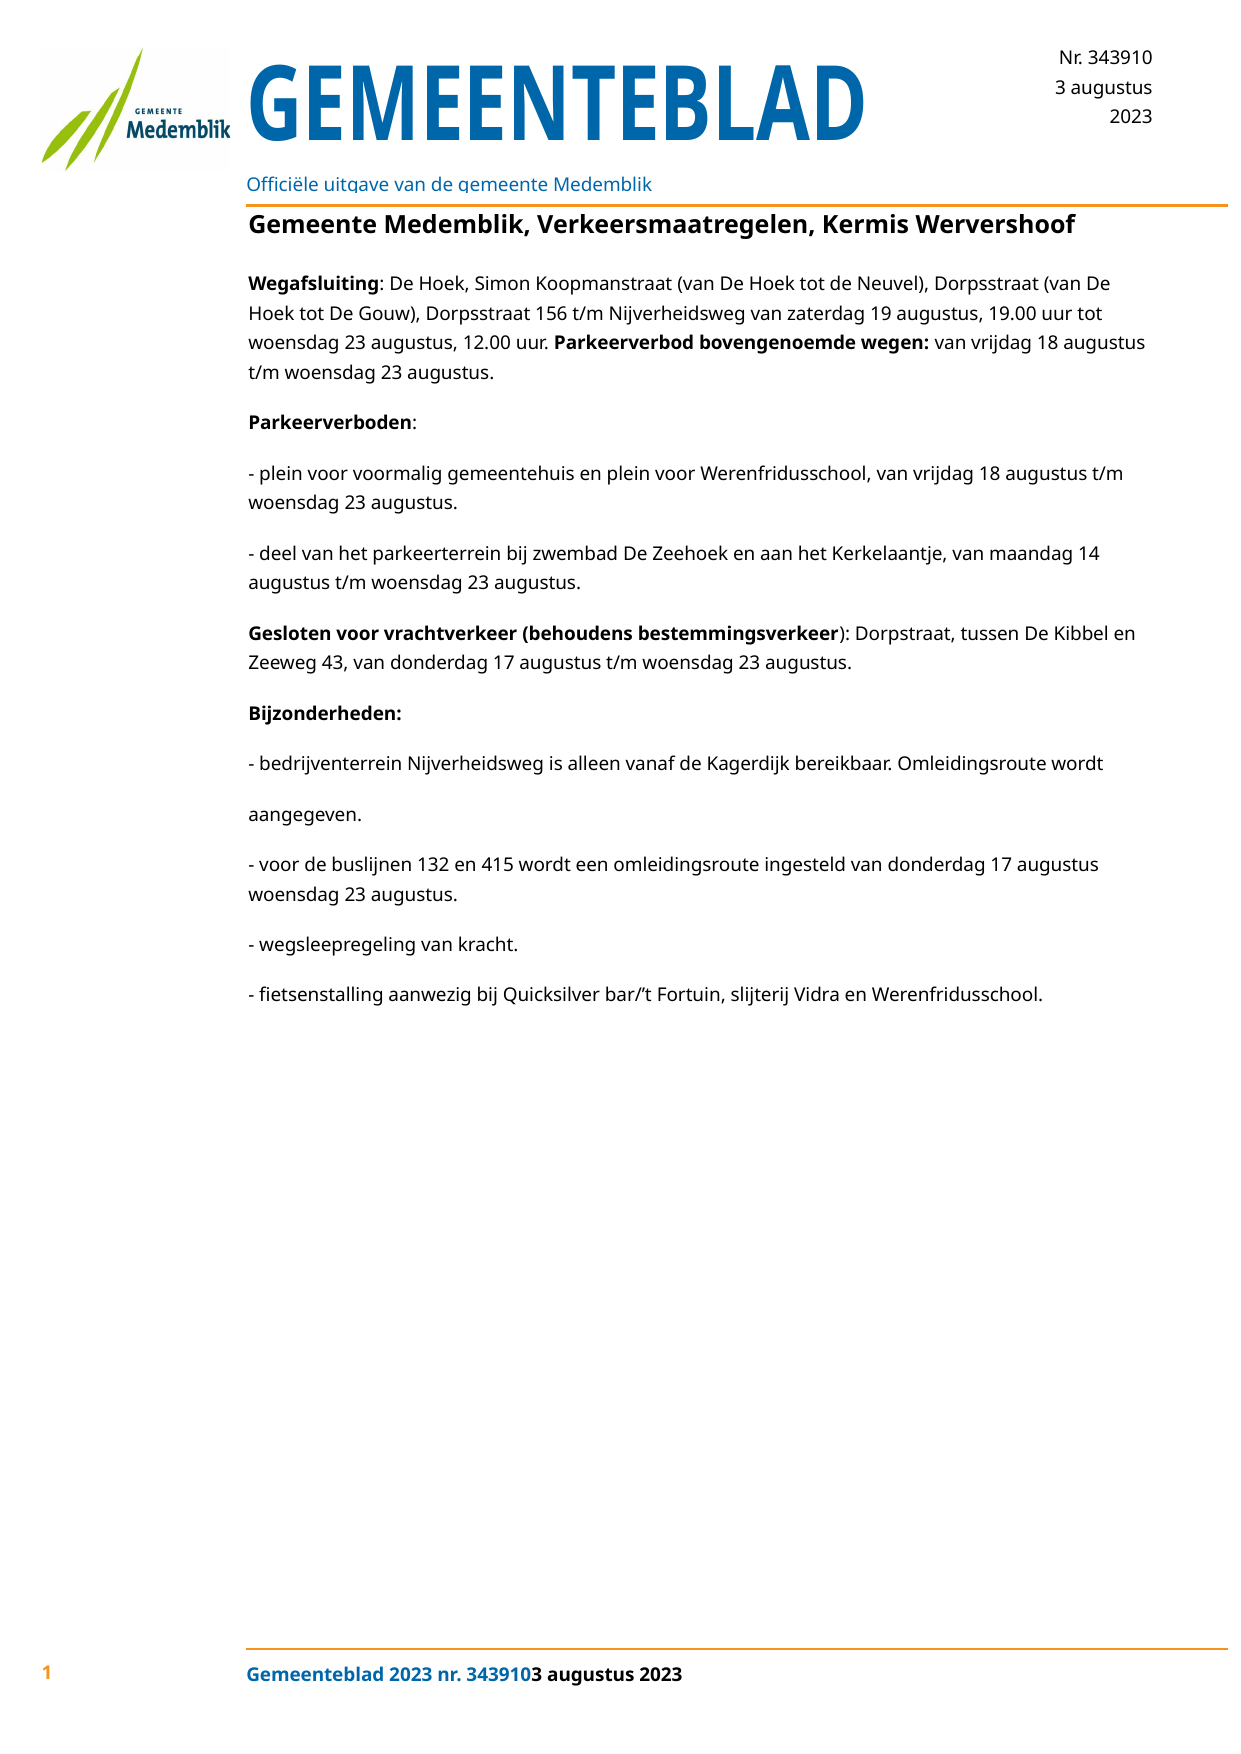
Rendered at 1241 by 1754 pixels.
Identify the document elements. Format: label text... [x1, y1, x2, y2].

text - fietsenstalling aanwezig bij Quicksilver bar/’t Fortuin, slijterij Vidra en Werenfridusschool. [248, 982, 1152, 1007]
text - wegsleepregeling van kracht. [248, 931, 1152, 957]
text Gesloten voor vrachtverkeer (behoudens bestemmingsverkeer): Dorpstraat, tussen De Kibbel en Zeeweg 43, van donderdag 17 augustus t/m woensdag 23 augustus. [248, 620, 1152, 675]
text - deel van het parkeerterrein bij zwembad De Zeehoek en aan het Kerkelaantje, van maandag 14 augustus t/m woensdag 23 augustus. [248, 540, 1152, 595]
text Gemeente Medemblik, Verkeersmaatregelen, Kermis Wervershoof [248, 207, 1152, 241]
text Wegafsluiting: De Hoek, Simon Koopmanstraat (van De Hoek tot de Neuvel), Dorpsstraat (van De Hoek tot De Gouw), Dorpsstraat 156 t/m Nijverheidsweg van zaterdag 19 augustus, 19.00 uur tot woensdag 23 augustus, 12.00 uur. Parkeerverbod bovengenoemde wegen: van vrijdag 18 augustus t/m woensdag 23 augustus. [248, 270, 1152, 385]
text - bedrijventerrein Nijverheidsweg is alleen vanaf de Kagerdijk bereikbaar. Omleidingsroute wordt [248, 750, 1152, 776]
picture [41, 47, 231, 172]
text - voor de buslijnen 132 en 415 wordt een omleidingsroute ingesteld van donderdag 17 augustus woensdag 23 augustus. [248, 851, 1152, 906]
text Parkeerverboden: [248, 409, 1152, 435]
text - plein voor voormalig gemeentehuis en plein voor Werenfridusschool, van vrijdag 18 augustus t/m woensdag 23 augustus. [248, 460, 1152, 515]
text Bijzonderheden: [248, 700, 1152, 726]
text aangegeven. [248, 801, 1152, 826]
